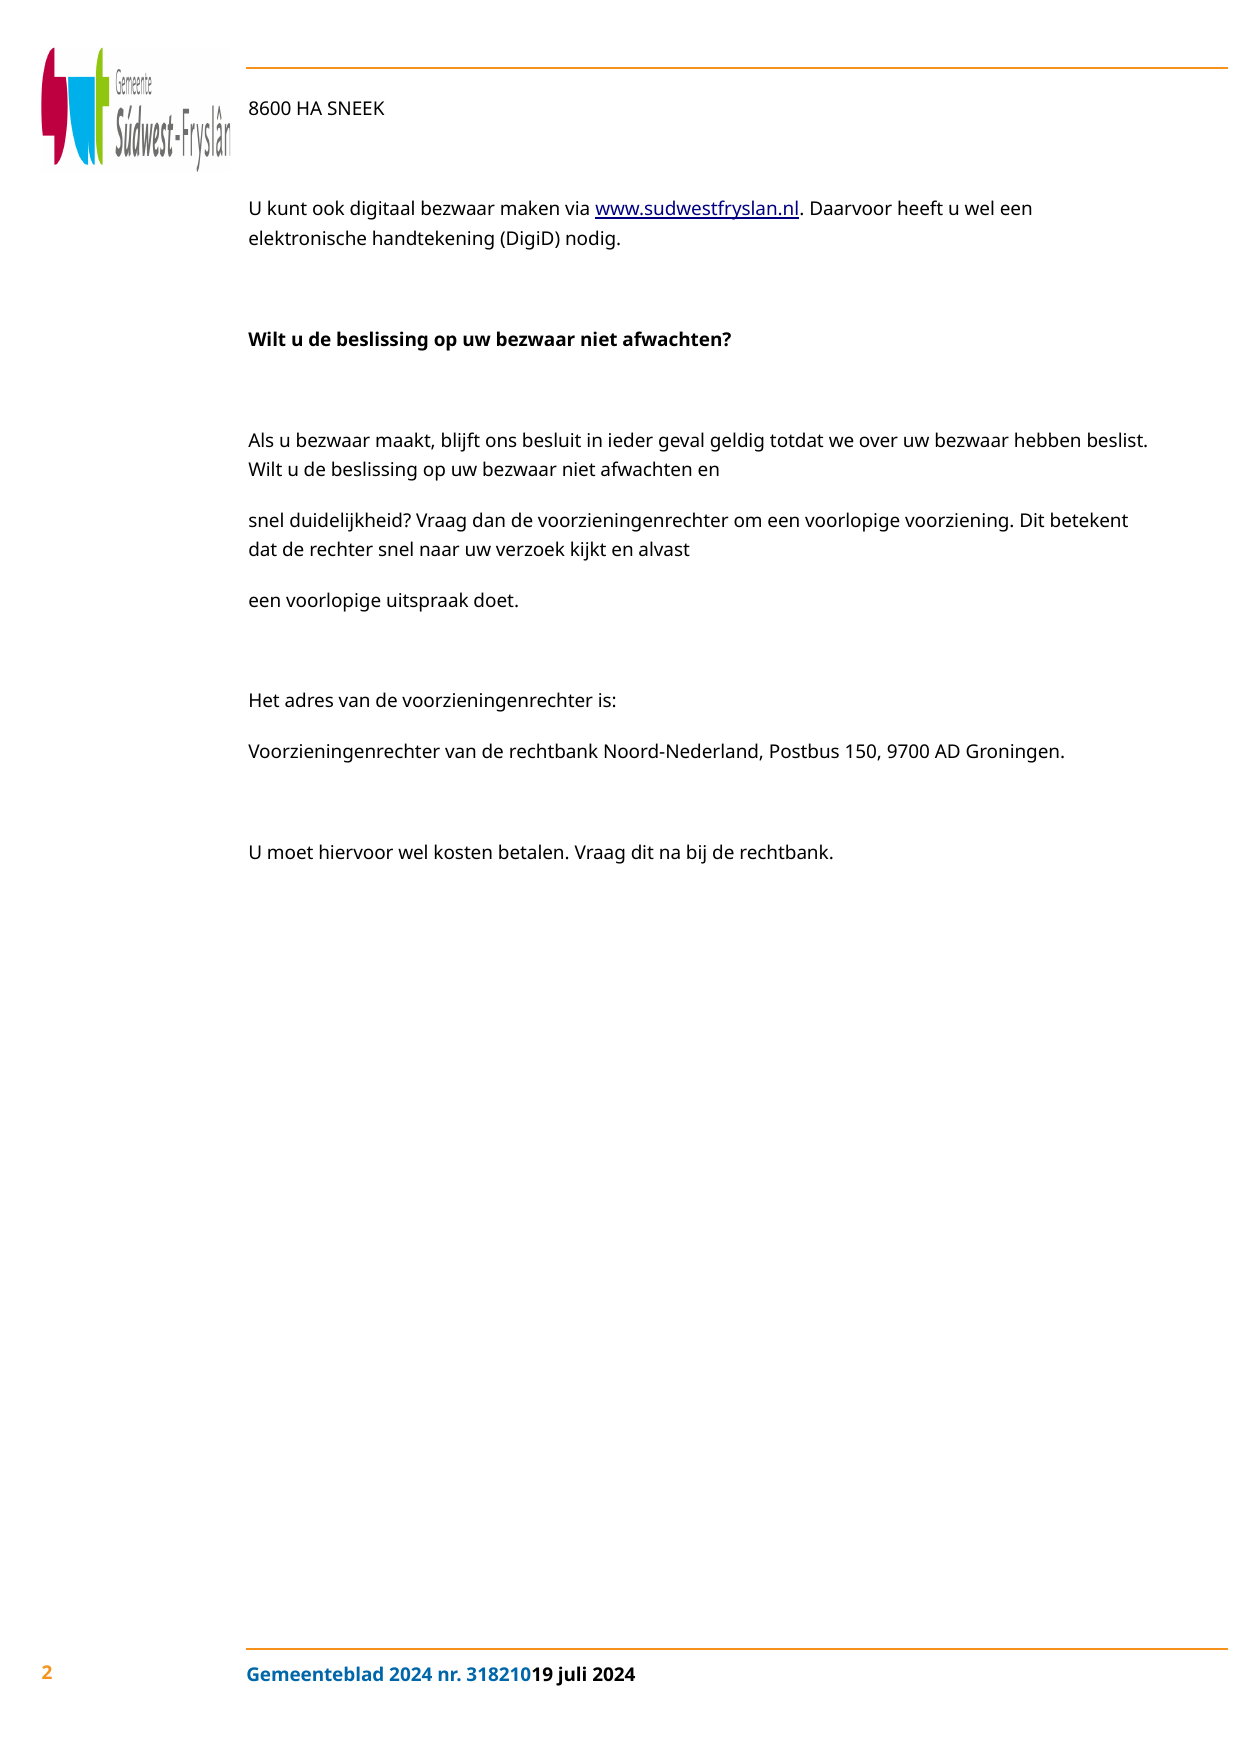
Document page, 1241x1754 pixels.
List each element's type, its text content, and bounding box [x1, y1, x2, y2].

text 8600 HA SNEEK [248, 95, 1152, 121]
text snel duidelijkheid? Vraag dan de voorzieningenrechter om een voorlopige voorziening. Dit betekent dat de rechter snel naar uw verzoek kijkt en alvast [248, 507, 1152, 562]
text Wilt u de beslissing op uw bezwaar niet afwachten? [248, 326, 1152, 352]
text Het adres van de voorzieningenrechter is: [248, 688, 1152, 713]
text een voorlopige uitspraak doet. [248, 587, 1152, 613]
text U kunt ook digitaal bezwaar maken via www.sudwestfryslan.nl. Daarvoor heeft u wel een elektronische handtekening (DigiD) nodig. [248, 196, 1152, 251]
text U moet hiervoor wel kosten betalen. Vraag dit na bij de rechtbank. [248, 839, 1152, 865]
picture [41, 47, 231, 172]
text Als u bezwaar maakt, blijft ons besluit in ieder geval geldig totdat we over uw bezwaar hebben beslist. Wilt u de beslissing op uw bezwaar niet afwachten en [248, 427, 1152, 482]
text Voorzieningenrechter van de rechtbank Noord-Nederland, Postbus 150, 9700 AD Groningen. [248, 738, 1152, 764]
